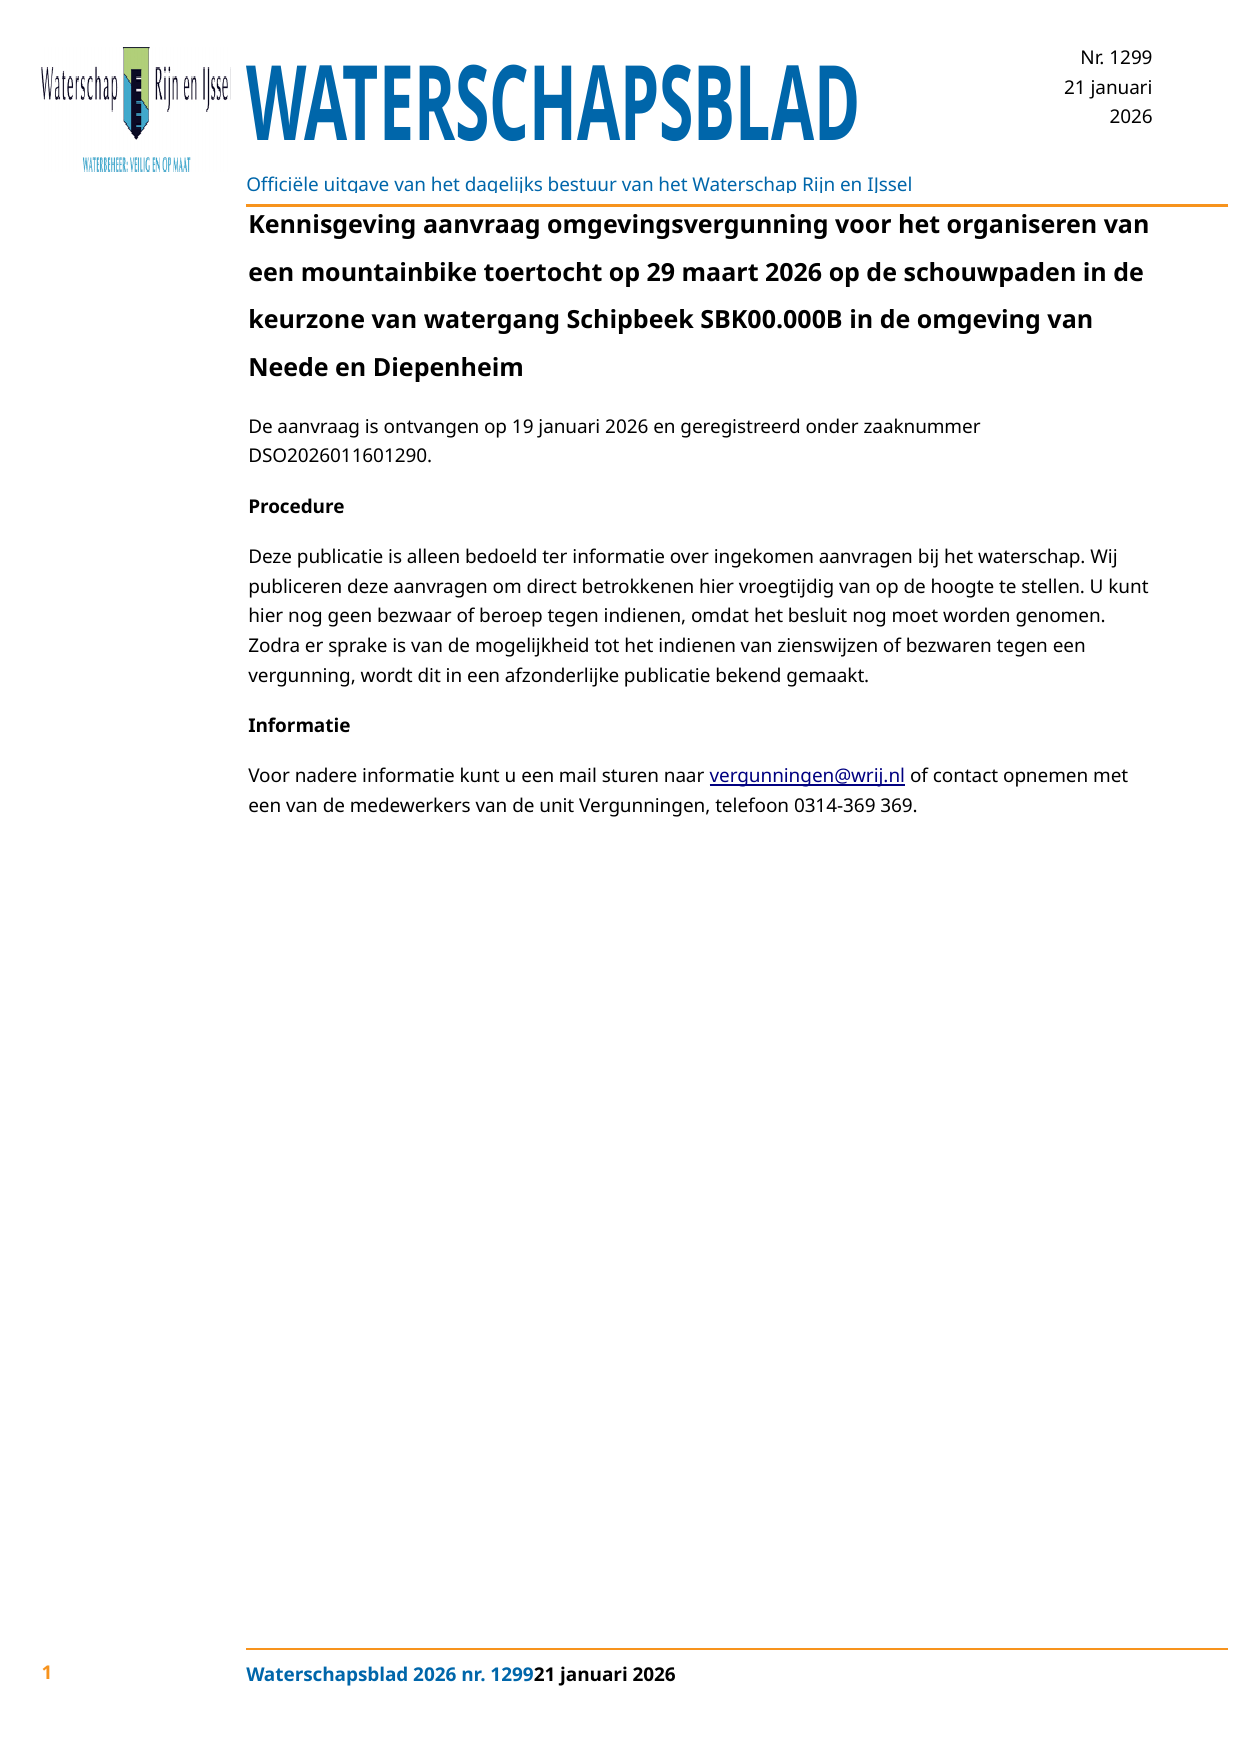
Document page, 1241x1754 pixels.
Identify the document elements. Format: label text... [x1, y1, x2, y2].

text Kennisgeving aanvraag omgevingsvergunning voor het organiseren van een mountainbike toertocht op 29 maart 2026 op de schouwpaden in de keurzone van watergang Schipbeek SBK00.000B in de omgeving van Neede en Diepenheim [248, 207, 1152, 384]
picture [41, 47, 231, 172]
text Deze publicatie is alleen bedoeld ter informatie over ingekomen aanvragen bij het waterschap. Wij publiceren deze aanvragen om direct betrokkenen hier vroegtijdig van op de hoogte te stellen. U kunt hier nog geen bezwaar of beroep tegen indienen, omdat het besluit nog moet worden genomen. Zodra er sprake is van de mogelijkheid tot het indienen van zienswijzen of bezwaren tegen een vergunning, wordt dit in een afzonderlijke publicatie bekend gemaakt. [248, 543, 1152, 688]
text De aanvraag is ontvangen op 19 januari 2026 en geregistreerd onder zaaknummer DSO2026011601290. [248, 413, 1152, 468]
text Procedure [248, 493, 1152, 519]
text Voor nadere informatie kunt u een mail sturen naar vergunningen@wrij.nl of contact opnemen met een van de medewerkers van de unit Vergunningen, telefoon 0314-369 369. [248, 763, 1152, 818]
text Informatie [248, 712, 1152, 738]
